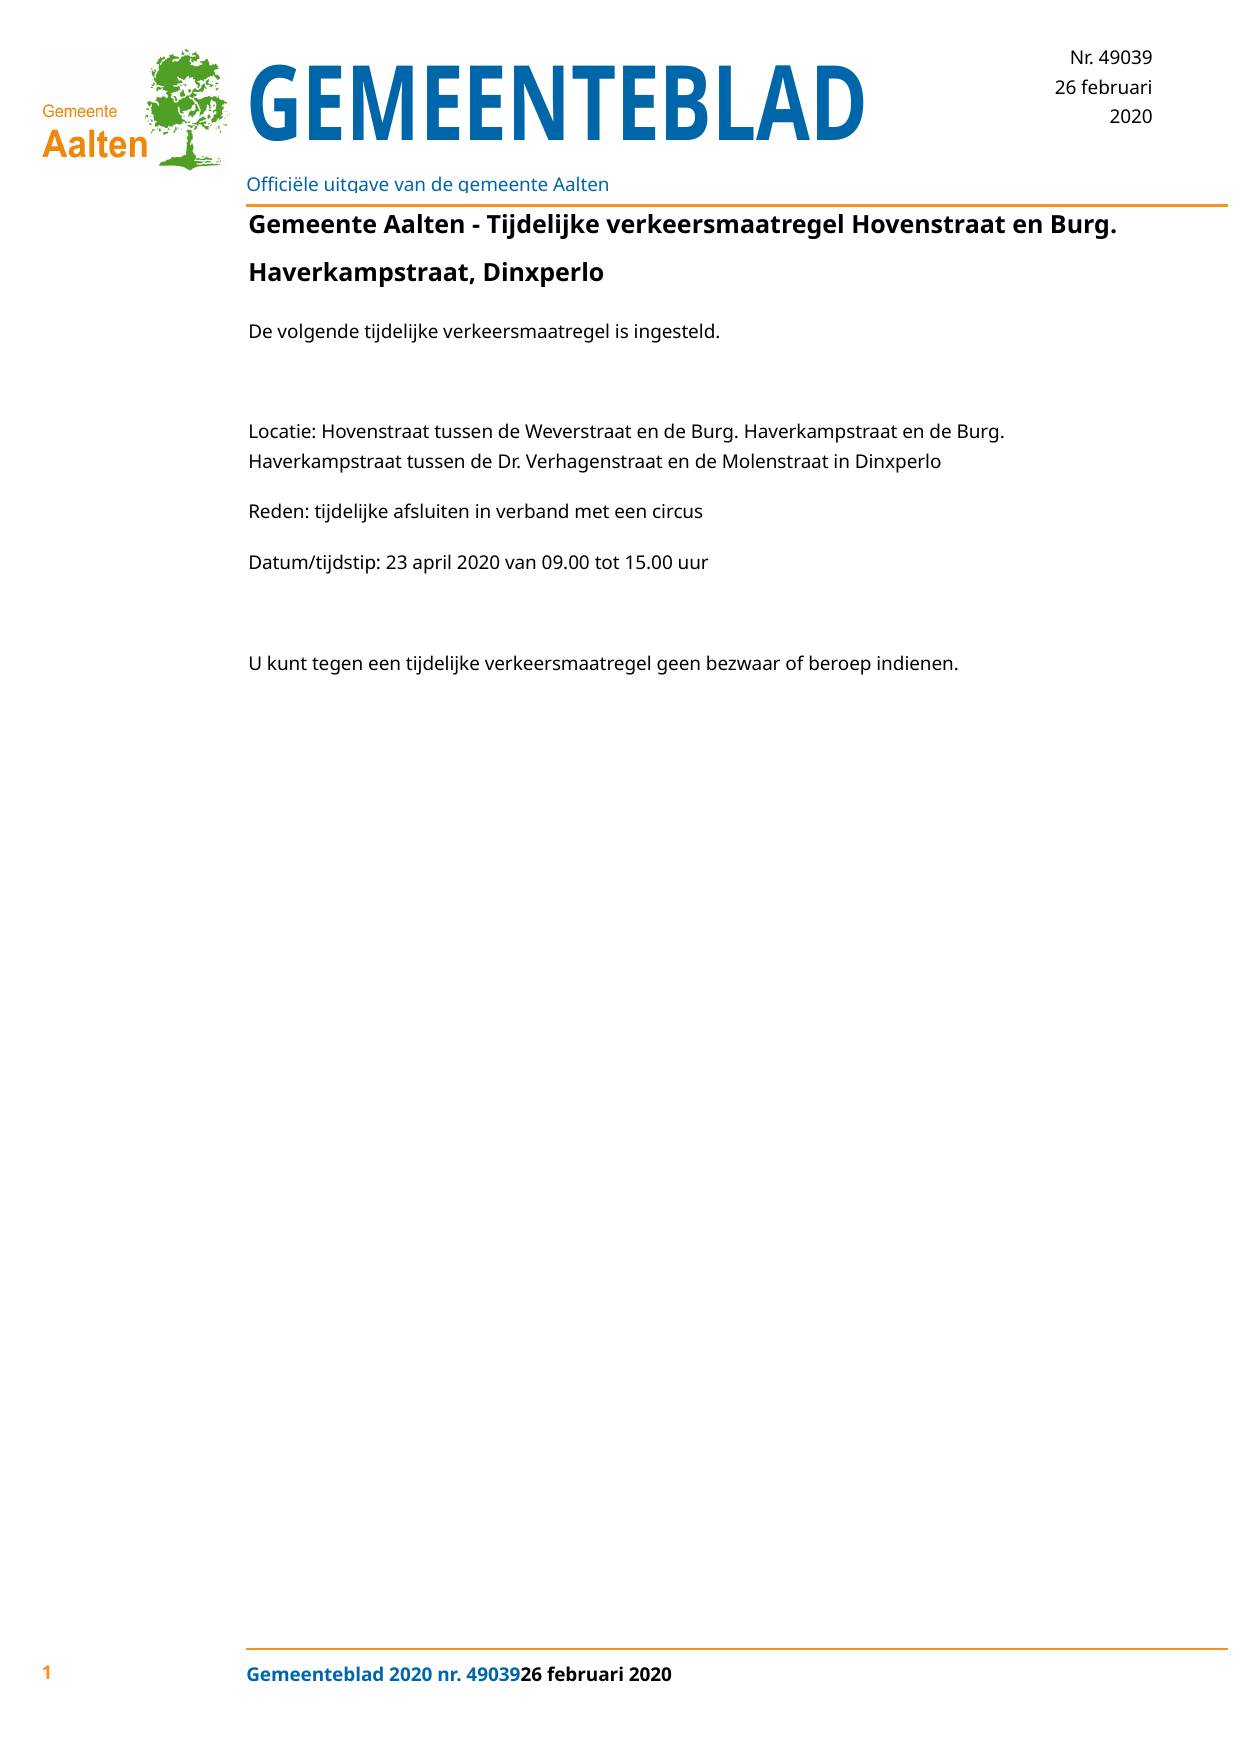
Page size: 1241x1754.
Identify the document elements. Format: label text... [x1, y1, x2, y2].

picture [41, 47, 231, 172]
text Gemeente Aalten - Tijdelijke verkeersmaatregel Hovenstraat en Burg. Haverkampstraat, Dinxperlo [248, 207, 1152, 288]
text U kunt tegen een tijdelijke verkeersmaatregel geen bezwaar of beroep indienen. [248, 650, 1152, 676]
text Locatie: Hovenstraat tussen de Weverstraat en de Burg. Haverkampstraat en de Burg. Haverkampstraat tussen de Dr. Verhagenstraat en de Molenstraat in Dinxperlo [248, 419, 1152, 474]
text Datum/tijdstip: 23 april 2020 van 09.00 tot 15.00 uur [248, 549, 1152, 575]
text Reden: tijdelijke afsluiten in verband met een circus [248, 499, 1152, 524]
text De volgende tijdelijke verkeersmaatregel is ingesteld. [248, 318, 1152, 344]
